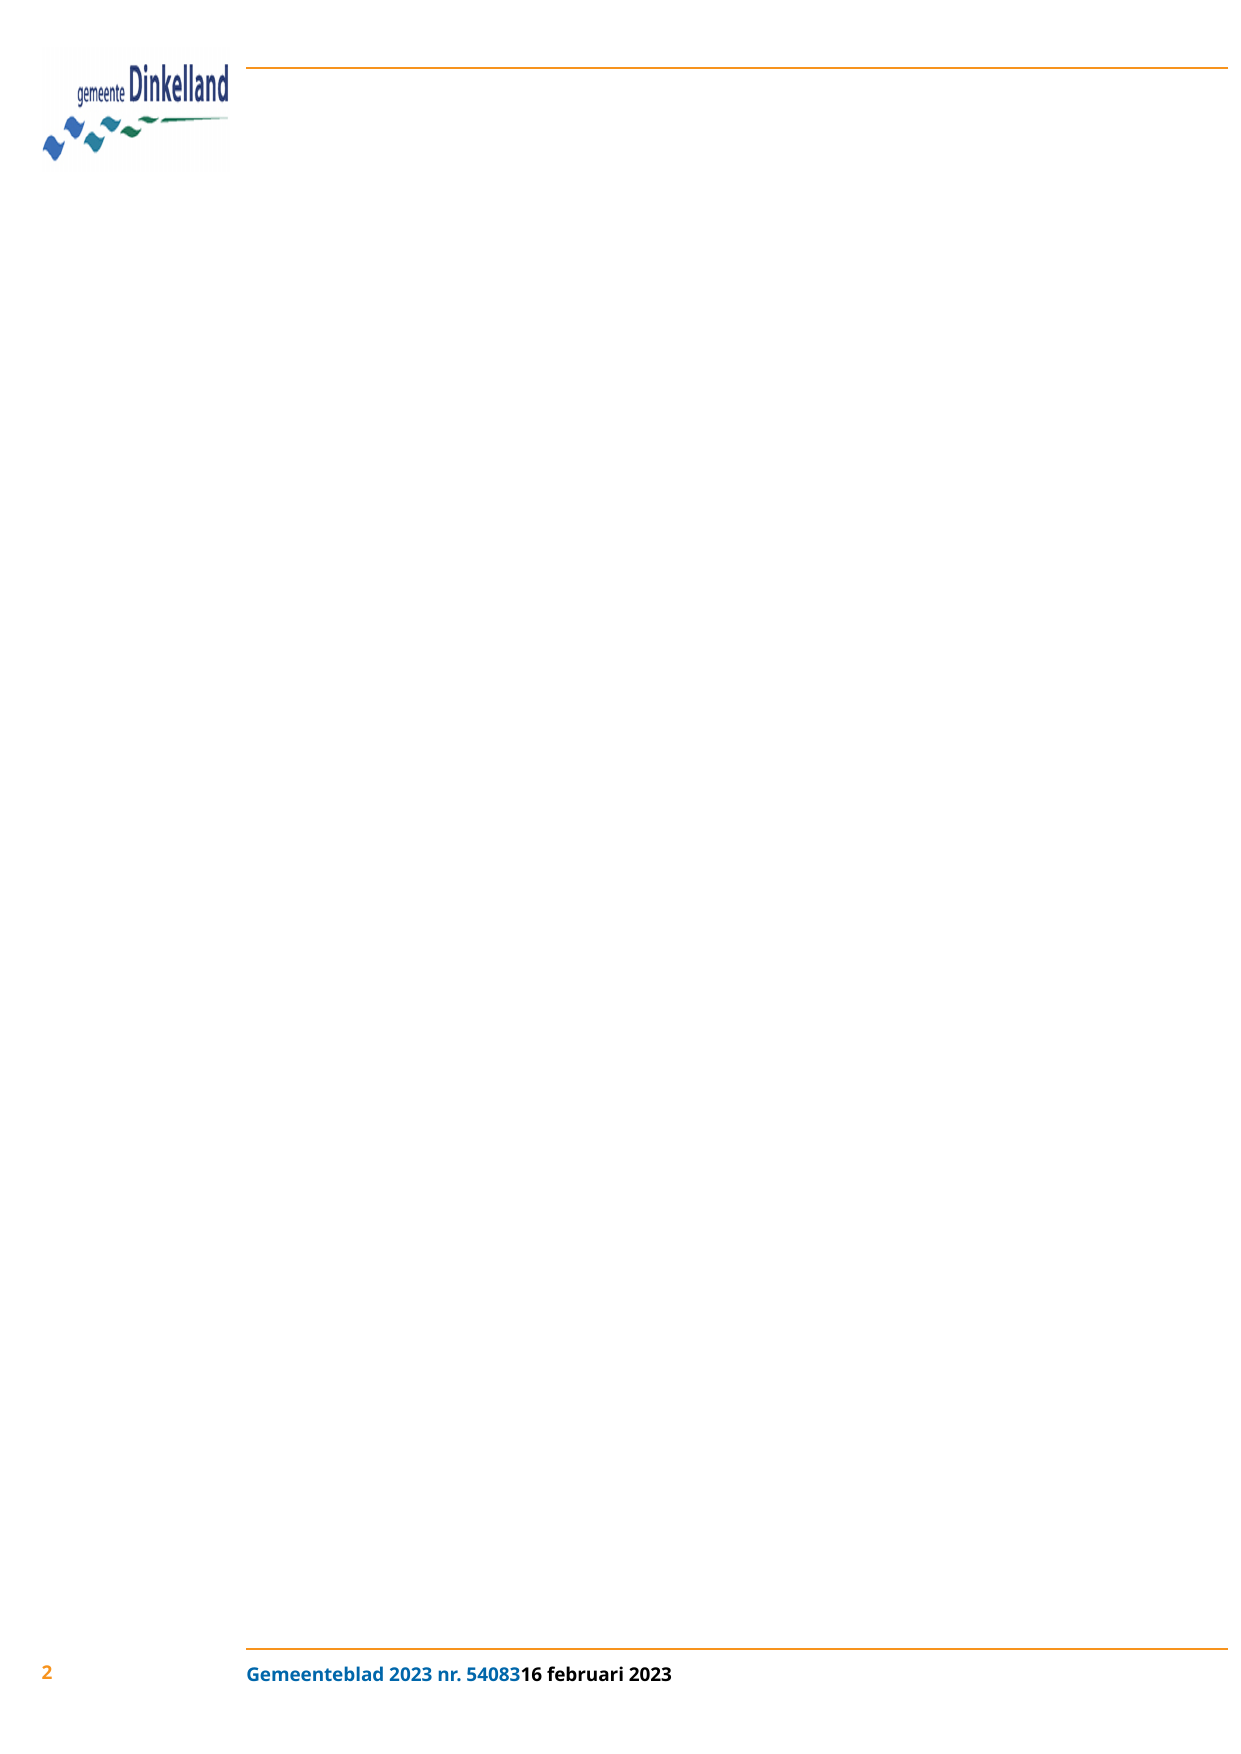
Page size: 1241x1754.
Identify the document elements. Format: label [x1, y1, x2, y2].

picture [41, 47, 231, 172]
